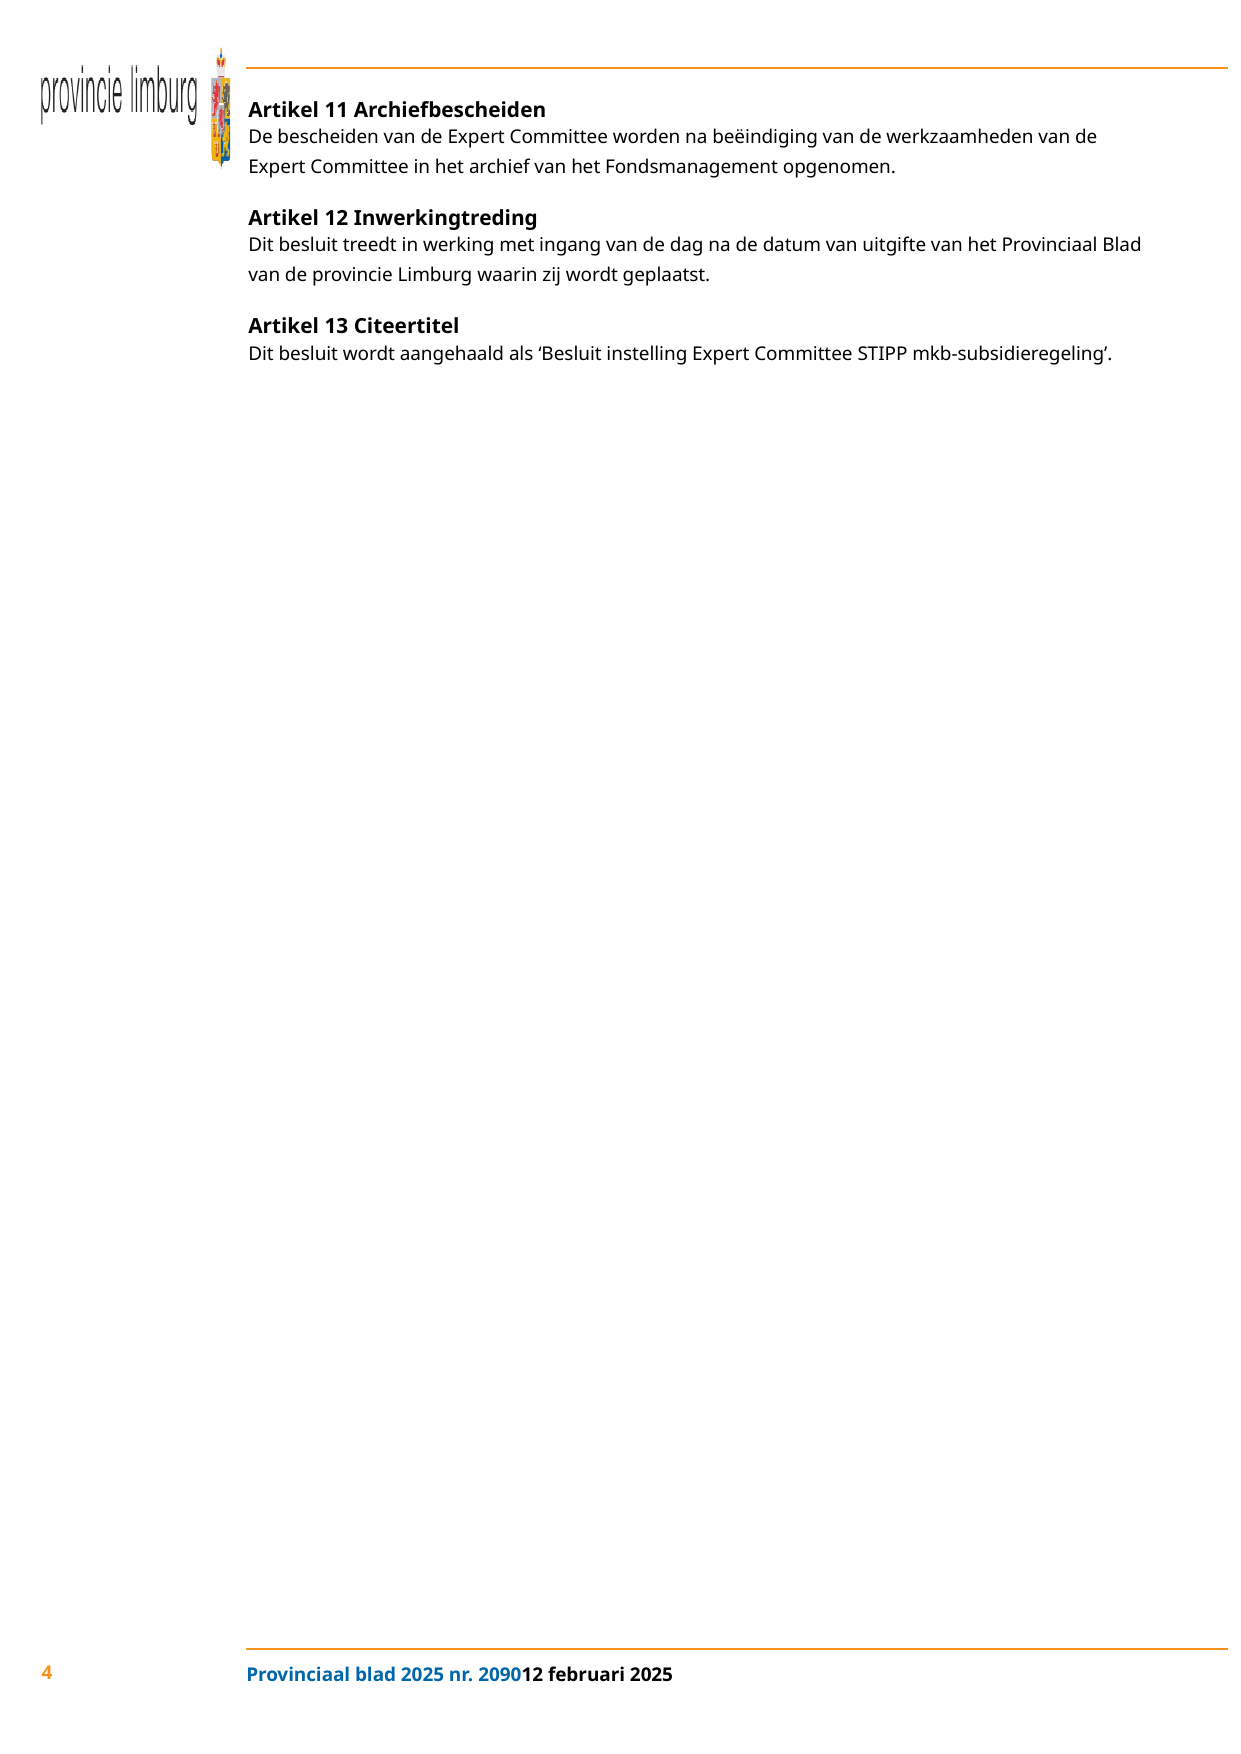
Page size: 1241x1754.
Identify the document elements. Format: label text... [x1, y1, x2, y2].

text Dit besluit wordt aangehaald als ‘Besluit instelling Expert Committee STIPP mkb-subsidieregeling’. [248, 340, 1152, 366]
text Dit besluit treedt in werking met ingang van de dag na de datum van uitgifte van het Provinciaal Blad van de provincie Limburg waarin zij wordt geplaatst. [248, 232, 1152, 287]
picture [41, 47, 231, 172]
text Artikel 11 Archiefbescheiden [248, 95, 1152, 123]
text Artikel 13 Citeertitel [248, 312, 1152, 340]
text Artikel 12 Inwerkingtreding [248, 203, 1152, 232]
text De bescheiden van de Expert Committee worden na beëindiging van de werkzaamheden van de Expert Committee in het archief van het Fondsmanagement opgenomen. [248, 123, 1152, 178]
